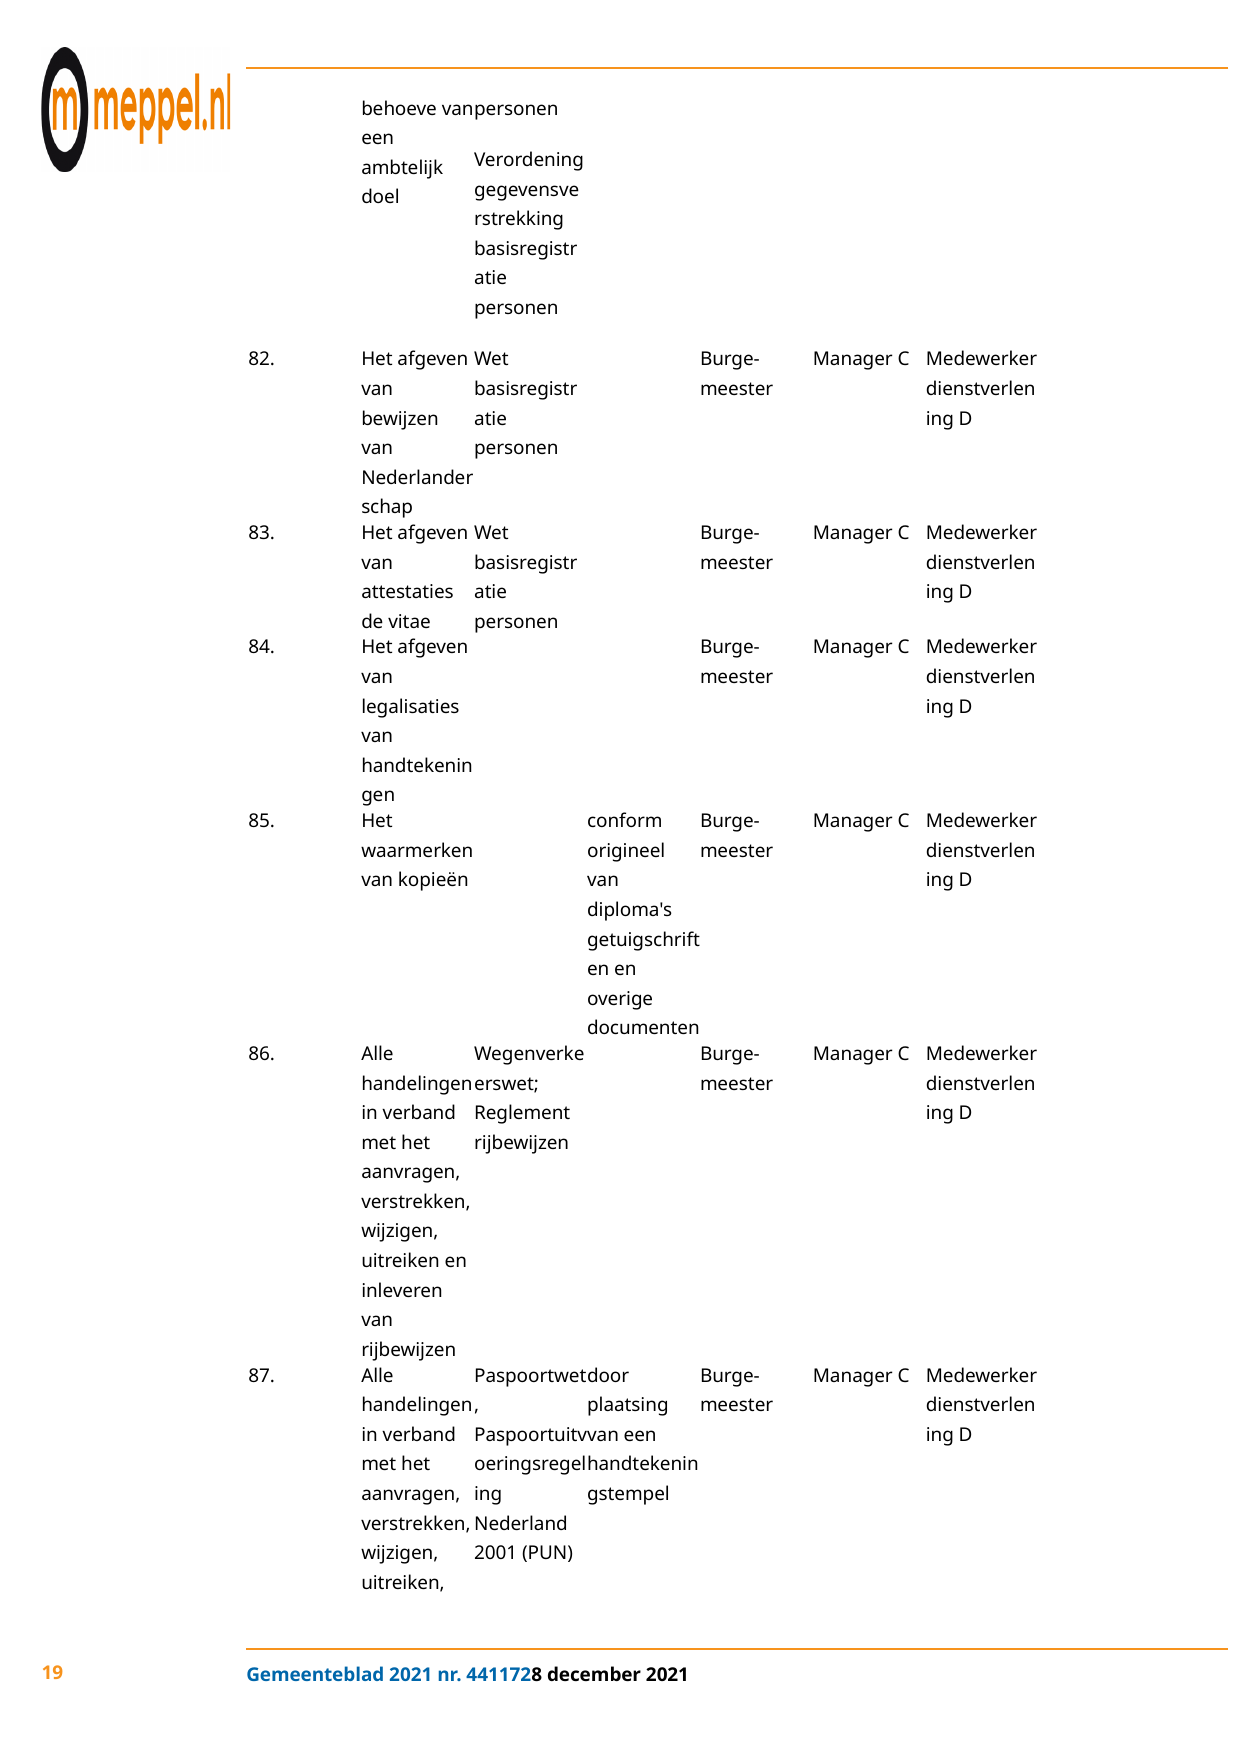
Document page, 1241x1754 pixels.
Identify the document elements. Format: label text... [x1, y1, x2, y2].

table_cell 84. [248, 634, 361, 807]
table_cell [474, 808, 587, 1040]
table_cell Wet basisregistratie personen [474, 346, 587, 519]
table_cell door plaatsing van een handtekeningstempel [587, 1362, 700, 1594]
table_cell [474, 320, 587, 346]
table_cell Manager C [813, 519, 926, 634]
table_cell Paspoortwet, Paspoortuitvoeringsregeling Nederland 2001 (PUN) [474, 1362, 587, 1594]
table_cell [474, 121, 587, 146]
picture [41, 47, 231, 172]
table_cell conform origineel van diploma's getuigschriften en overige documenten [587, 808, 700, 1040]
table_cell Manager C [813, 1040, 926, 1362]
table_cell Manager C [813, 634, 926, 807]
table_cell Wegenverkeerswet; Reglement rijbewijzen [474, 1040, 587, 1362]
table_cell [587, 95, 700, 346]
table_cell 87. [248, 1362, 361, 1594]
table_cell Alle handelingen in verband met het aanvragen, verstrekken, wijzigen, uitreiken en inleveren van rijbewijzen [361, 1040, 474, 1362]
table_cell [587, 634, 700, 807]
table_cell Wet basisregistratie personen [474, 519, 587, 634]
table_cell Medewerker dienstverlening D [926, 346, 1038, 519]
table_cell personen [474, 95, 587, 121]
table_cell [474, 634, 587, 807]
table_cell 82. [248, 346, 361, 519]
table_cell Burge-meester [700, 1362, 813, 1594]
table_cell Medewerker dienstverlening D [926, 519, 1038, 634]
table_cell Medewerker dienstverlening D [926, 634, 1038, 807]
table_cell [1039, 371, 1152, 519]
table_cell Medewerker dienstverlening D [926, 1362, 1038, 1594]
table_cell Het afgeven van legalisaties van handtekeningen [361, 634, 474, 807]
table_cell Manager C [813, 346, 926, 519]
table_cell Medewerker dienstverlening D [926, 808, 1038, 1040]
table_cell behoeve van een ambtelijk doel [361, 95, 474, 346]
table_cell Burge-meester [700, 634, 813, 807]
table_cell [1039, 545, 1152, 634]
table_cell Burge-meester [700, 346, 813, 519]
table_cell [587, 1040, 700, 1362]
table_cell Manager C [813, 808, 926, 1040]
table_cell [700, 95, 813, 346]
table_cell [1039, 833, 1152, 1040]
table_cell Burge-meester [700, 808, 813, 1040]
table_cell Verordening gegevensverstrekking basisregistratie personen [474, 146, 587, 320]
table_cell [1039, 660, 1152, 807]
table_cell Manager C [813, 1362, 926, 1594]
table_cell Alle handelingen in verband met het aanvragen, verstrekken, wijzigen, uitreiken, [361, 1362, 474, 1594]
table_cell Het afgeven van attestaties de vitae [361, 519, 474, 634]
table_cell [248, 95, 361, 346]
table_cell Medewerker dienstverlening D [926, 1040, 1038, 1362]
table_cell [813, 95, 926, 346]
table_cell Burge-meester [700, 519, 813, 634]
table_cell [587, 346, 700, 519]
table_cell Burge-meester [700, 1040, 813, 1362]
table_cell Het waarmerken van kopieën [361, 808, 474, 1040]
table_cell Het afgeven van bewijzen van Nederlanderschap [361, 346, 474, 519]
table_cell 83. [248, 519, 361, 634]
table_cell [1039, 1388, 1152, 1594]
table_cell 86. [248, 1040, 361, 1362]
table_cell [926, 95, 1038, 346]
table_cell [1039, 1066, 1152, 1362]
table_cell 85. [248, 808, 361, 1040]
table_cell [587, 519, 700, 634]
